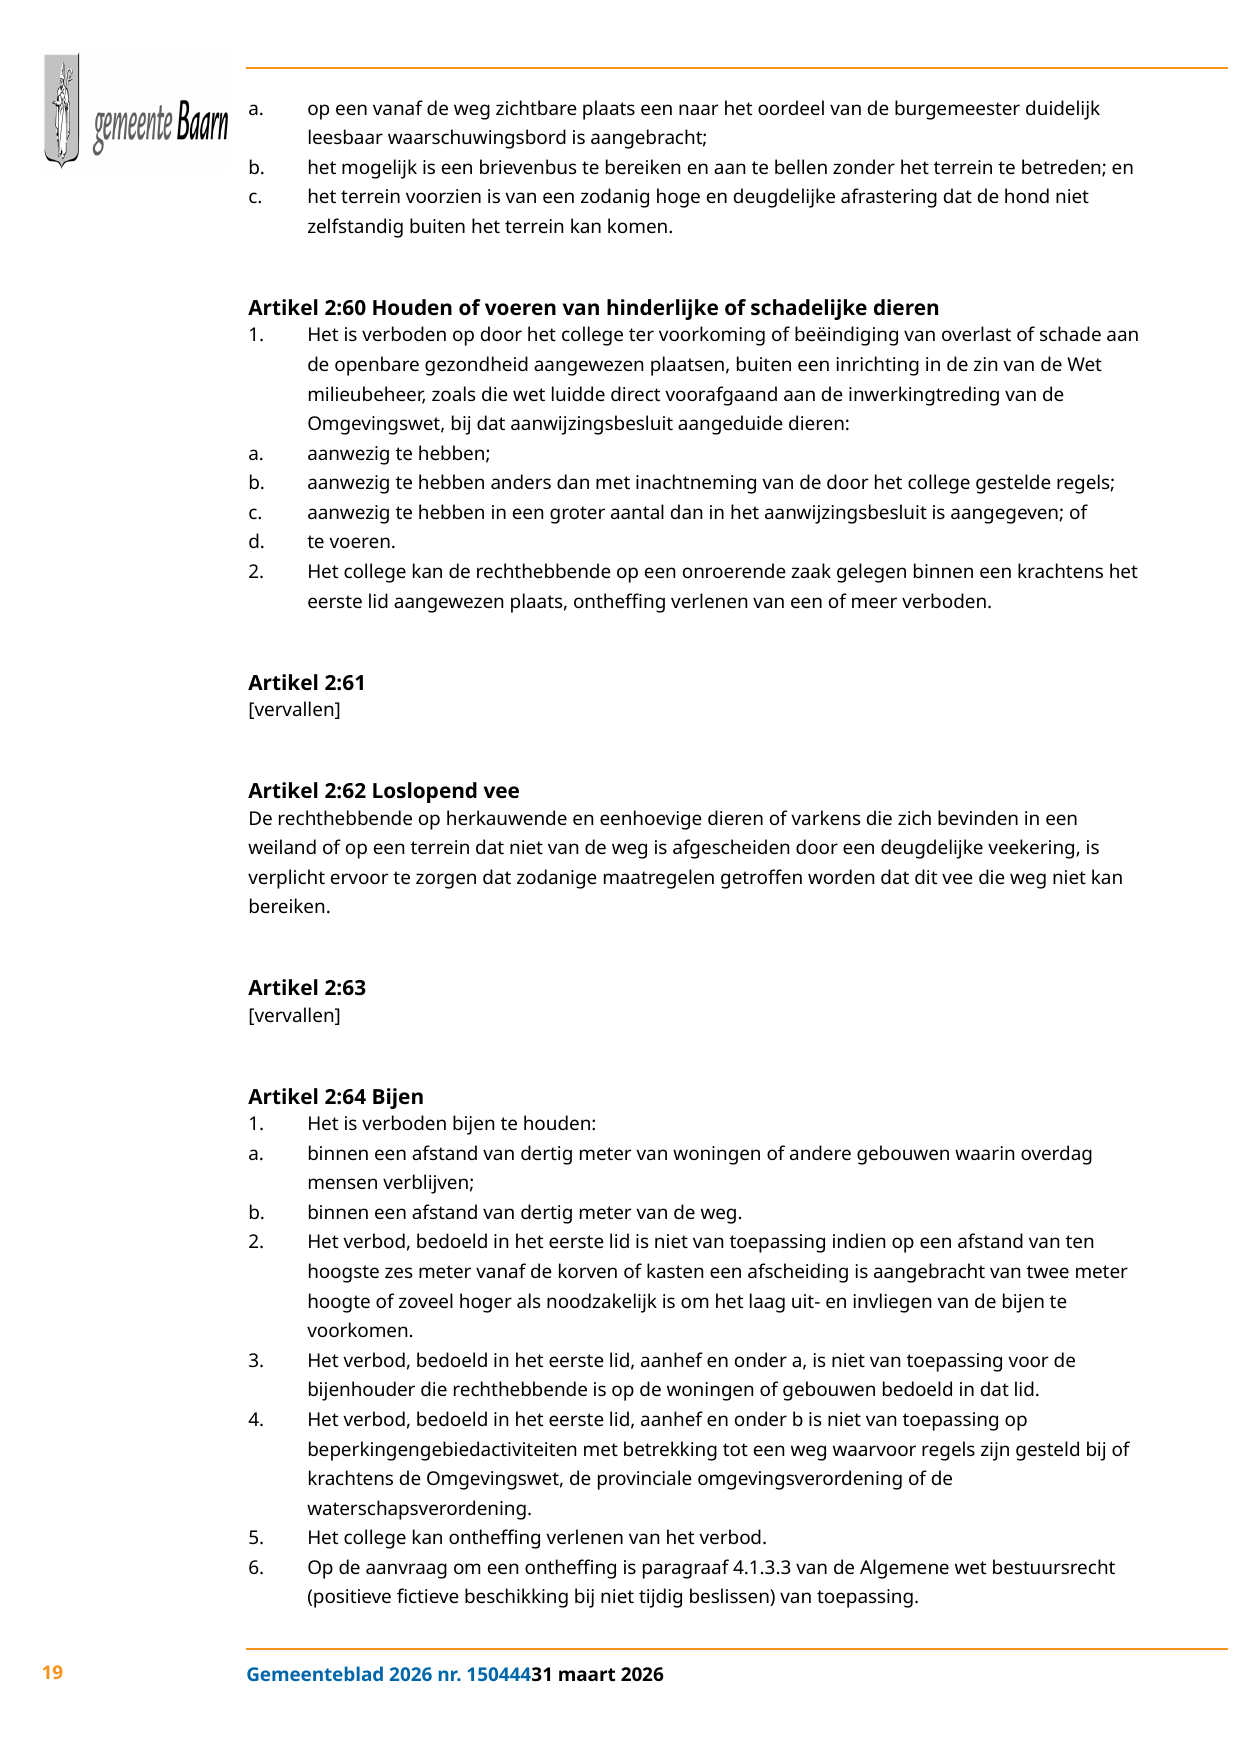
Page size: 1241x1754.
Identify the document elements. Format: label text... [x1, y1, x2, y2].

text [vervallen] [248, 1002, 1152, 1028]
text Artikel 2:61 [248, 668, 1152, 696]
text Artikel 2:64 Bijen [248, 1082, 1152, 1110]
list het terrein voorzien is van een zodanig hoge en deugdelijke afrastering dat de hond niet zelfstandig buiten het terrein kan komen. [248, 183, 1152, 239]
text Artikel 2:60 Houden of voeren van hinderlijke of schadelijke dieren [248, 293, 1152, 322]
list binnen een afstand van dertig meter van de weg. [248, 1199, 1152, 1225]
list aanwezig te hebben anders dan met inachtneming van de door het college gestelde regels; [248, 469, 1152, 495]
text Artikel 2:62 Loslopend vee [248, 776, 1152, 805]
list Het verbod, bedoeld in het eerste lid, aanhef en onder a, is niet van toepassing voor de bijenhouder die rechthebbende is op de woningen of gebouwen bedoeld in dat lid. [248, 1347, 1152, 1402]
list op een vanaf de weg zichtbare plaats een naar het oordeel van de burgemeester duidelijk leesbaar waarschuwingsbord is aangebracht; [248, 95, 1152, 150]
list Het verbod, bedoeld in het eerste lid, aanhef en onder b is niet van toepassing op beperkingengebiedactiviteiten met betrekking tot een weg waarvoor regels zijn gesteld bij of krachtens de Omgevingswet, de provinciale omgevingsverordening of de waterschapsverordening. [248, 1406, 1152, 1521]
list aanwezig te hebben; [248, 440, 1152, 466]
list Het college kan de rechthebbende op een onroerende zaak gelegen binnen een krachtens het eerste lid aangewezen plaats, ontheffing verlenen van een of meer verboden. [248, 558, 1152, 613]
list Het college kan ontheffing verlenen van het verbod. [248, 1524, 1152, 1550]
picture [41, 47, 231, 172]
list aanwezig te hebben in een groter aantal dan in het aanwijzingsbesluit is aangegeven; of [248, 499, 1152, 525]
list Op de aanvraag om een ontheffing is paragraaf 4.1.3.3 van de Algemene wet bestuursrecht (positieve fictieve beschikking bij niet tijdig beslissen) van toepassing. [248, 1554, 1152, 1609]
list Het is verboden bijen te houden: [248, 1110, 1152, 1136]
list het mogelijk is een brievenbus te bereiken en aan te bellen zonder het terrein te betreden; en [248, 154, 1152, 180]
text Artikel 2:63 [248, 973, 1152, 1002]
list binnen een afstand van dertig meter van woningen of andere gebouwen waarin overdag mensen verblijven; [248, 1140, 1152, 1195]
text De rechthebbende op herkauwende en eenhoevige dieren of varkens die zich bevinden in een weiland of op een terrein dat niet van de weg is afgescheiden door een deugdelijke veekering, is verplicht ervoor te zorgen dat zodanige maatregelen getroffen worden dat dit vee die weg niet kan bereiken. [248, 805, 1152, 919]
list te voeren. [248, 529, 1152, 554]
list Het verbod, bedoeld in het eerste lid is niet van toepassing indien op een afstand van ten hoogste zes meter vanaf de korven of kasten een afscheiding is aangebracht van twee meter hoogte of zoveel hoger als noodzakelijk is om het laag uit- en invliegen van de bijen te voorkomen. [248, 1229, 1152, 1343]
text [vervallen] [248, 696, 1152, 722]
list Het is verboden op door het college ter voorkoming of beëindiging van overlast of schade aan de openbare gezondheid aangewezen plaatsen, buiten een inrichting in de zin van de Wet milieubeheer, zoals die wet luidde direct voorafgaand aan de inwerkingtreding van de Omgevingswet, bij dat aanwijzingsbesluit aangeduide dieren: [248, 322, 1152, 436]
